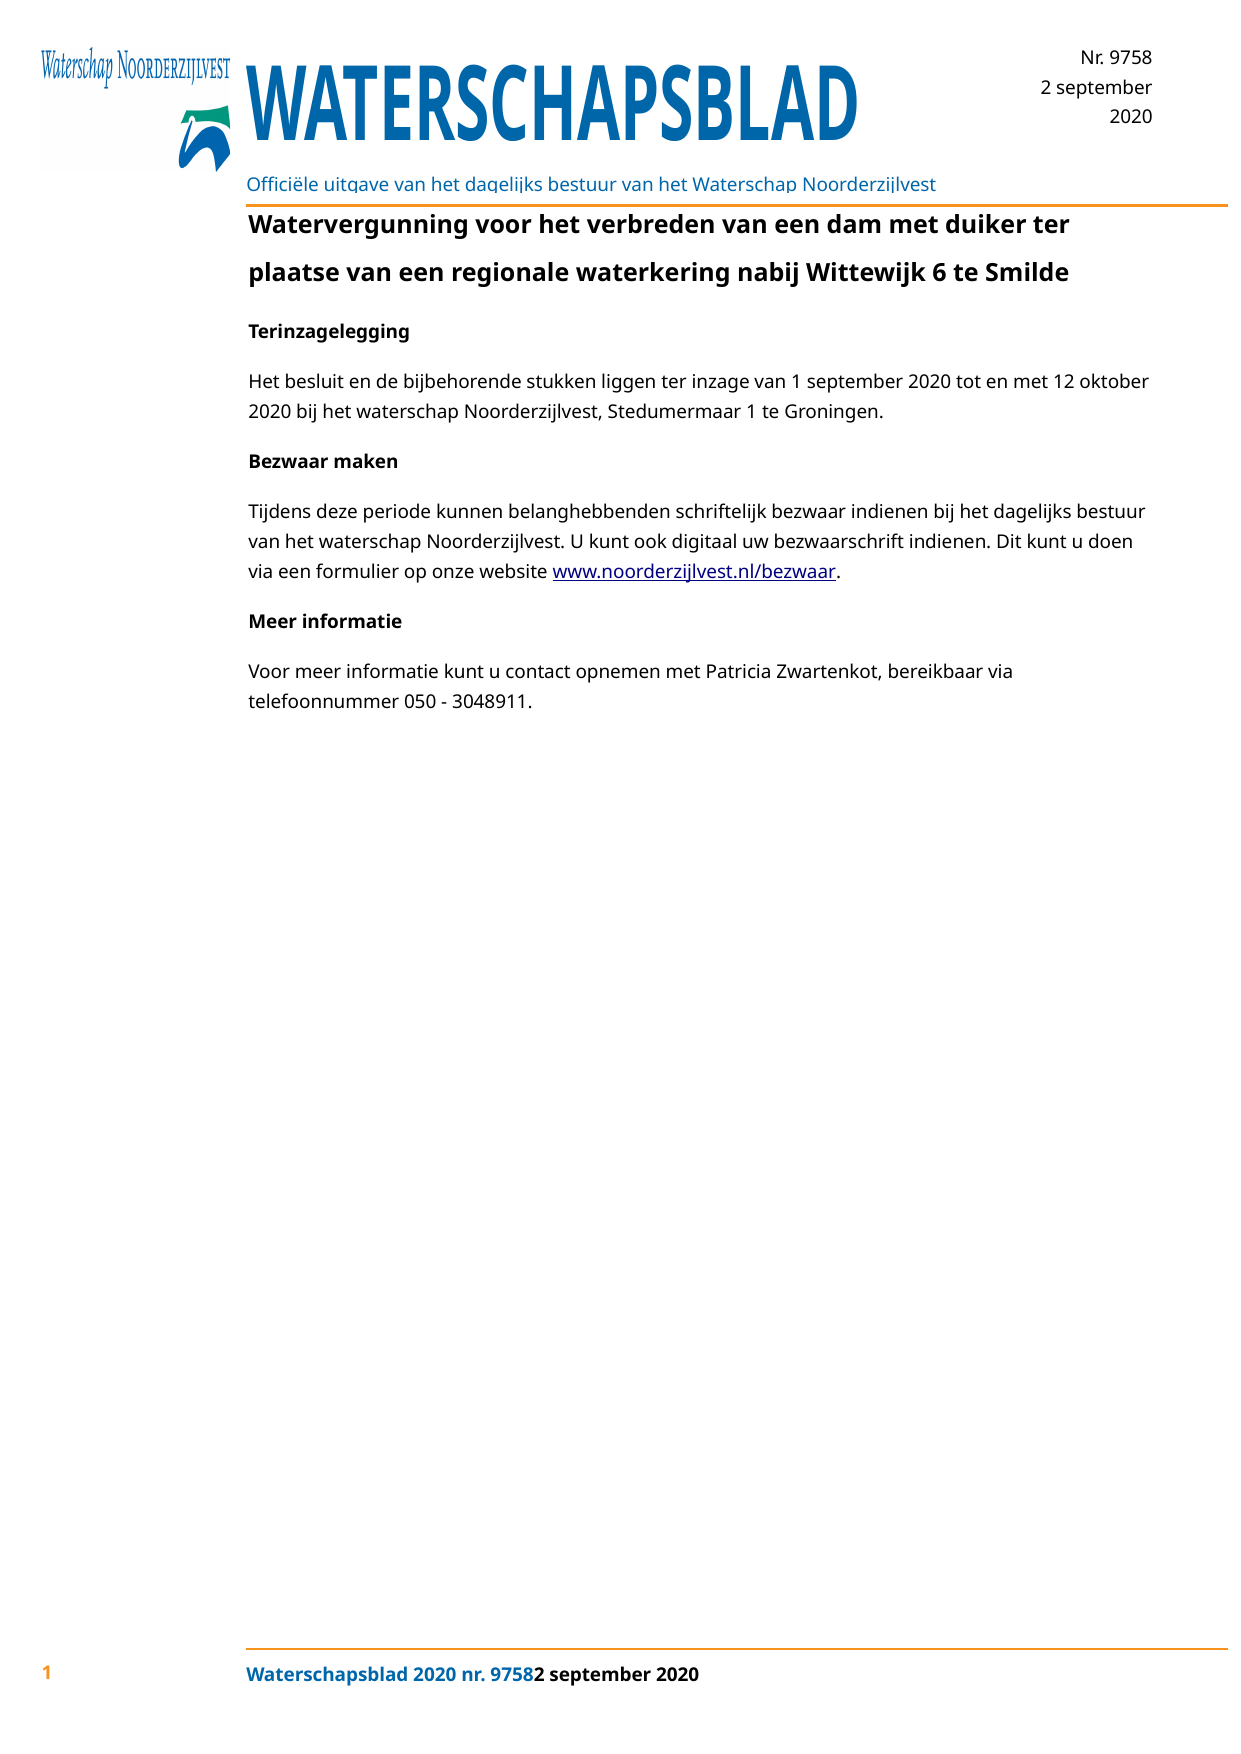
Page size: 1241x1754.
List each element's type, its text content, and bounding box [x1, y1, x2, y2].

text Watervergunning voor het verbreden van een dam met duiker ter plaatse van een regionale waterkering nabij Wittewijk 6 te Smilde [248, 207, 1152, 288]
text Het besluit en de bijbehorende stukken liggen ter inzage van 1 september 2020 tot en met 12 oktober 2020 bij het waterschap Noorderzijlvest, Stedumermaar 1 te Groningen. [248, 368, 1152, 424]
text Voor meer informatie kunt u contact opnemen met Patricia Zwartenkot, bereikbaar via telefoonnummer 050 - 3048911. [248, 659, 1152, 714]
text Terinzagelegging [248, 318, 1152, 344]
text Bezwaar maken [248, 448, 1152, 474]
picture [41, 47, 231, 172]
text Meer informatie [248, 608, 1152, 634]
text Tijdens deze periode kunnen belanghebbenden schriftelijk bezwaar indienen bij het dagelijks bestuur van het waterschap Noorderzijlvest. U kunt ook digitaal uw bezwaarschrift indienen. Dit kunt u doen via een formulier op onze website www.noorderzijlvest.nl/bezwaar. [248, 499, 1152, 584]
